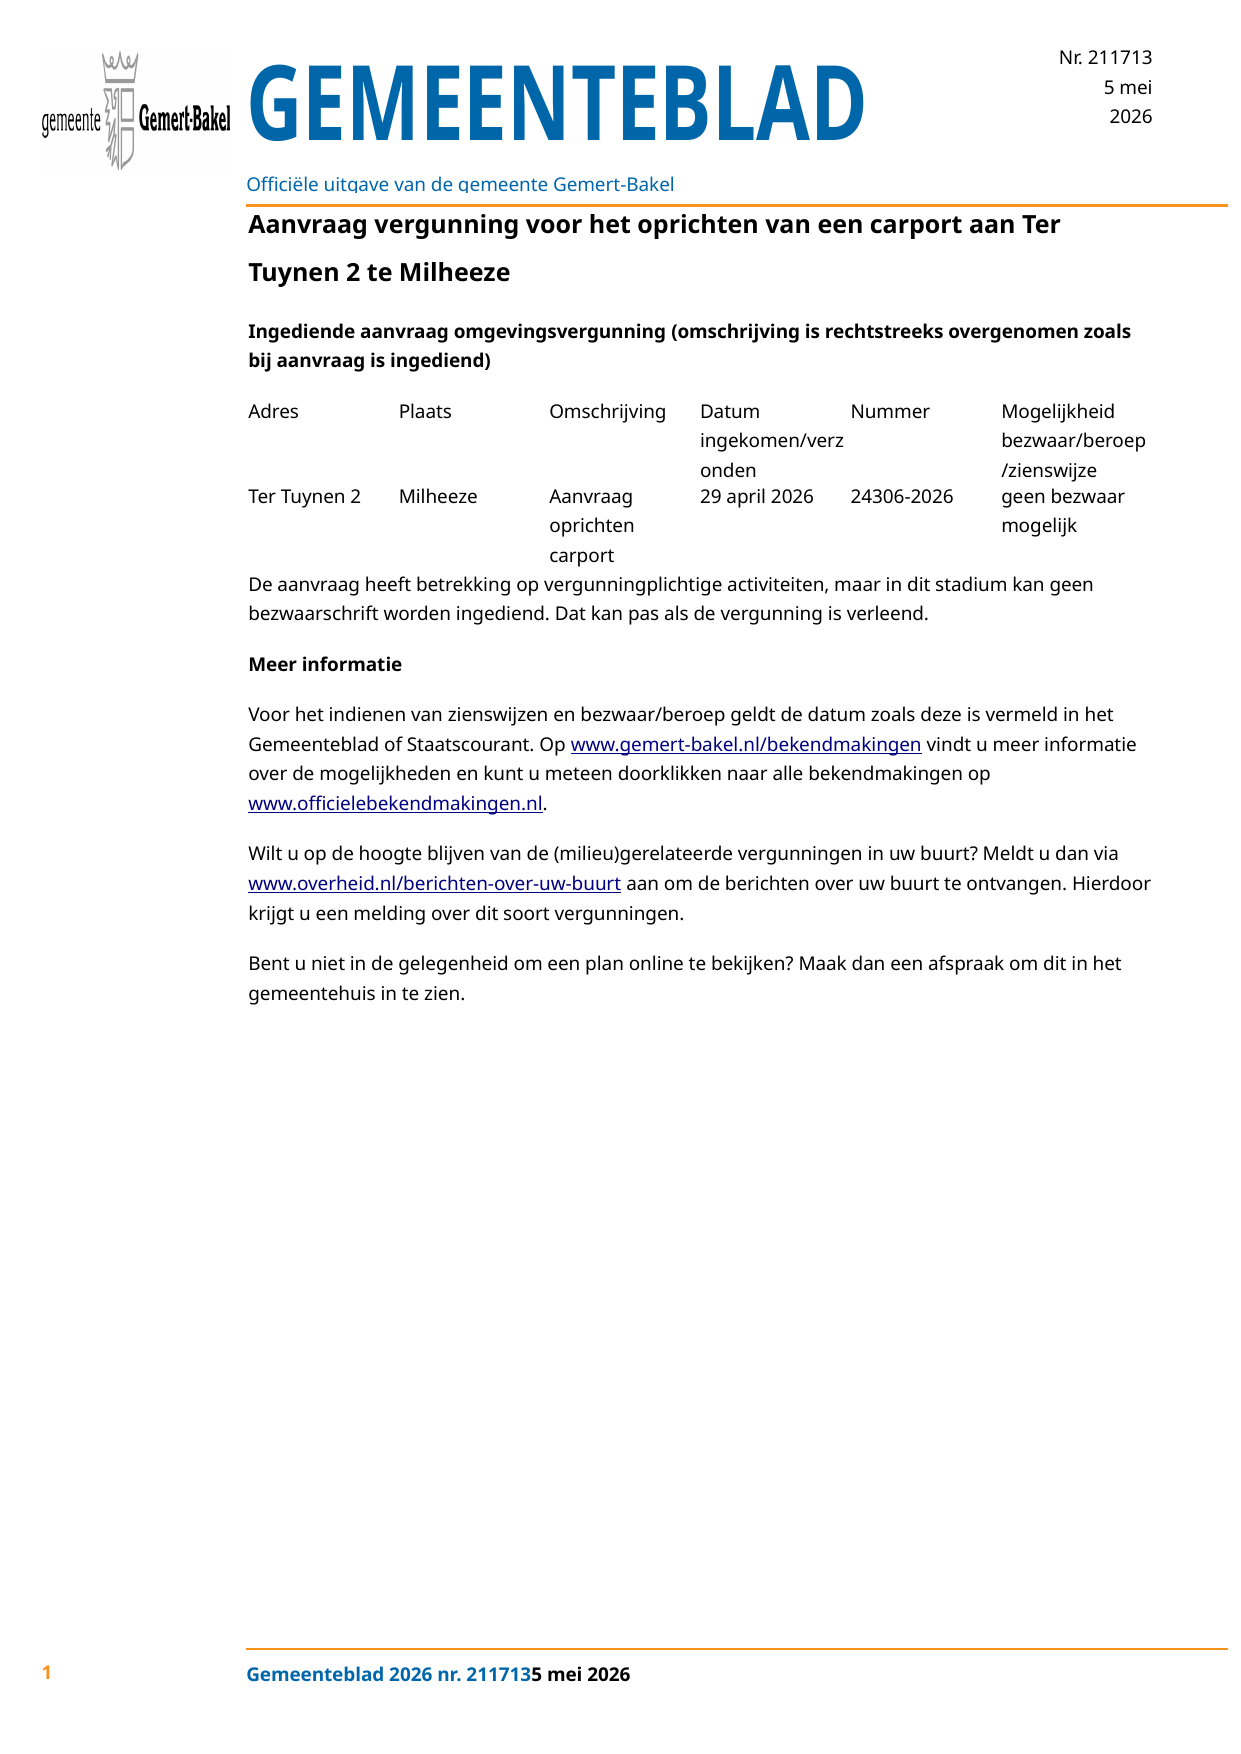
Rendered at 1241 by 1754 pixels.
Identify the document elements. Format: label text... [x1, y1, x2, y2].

text Bent u niet in de gelegenheid om een plan online te bekijken? Maak dan een afspraak om dit in het gemeentehuis in te zien. [248, 950, 1152, 1006]
text Meer informatie [248, 651, 1152, 677]
table_header Nummer [850, 398, 1001, 483]
table_header Adres [248, 398, 398, 483]
table_header Mogelijkheid bezwaar/beroep/zienswijze [1001, 398, 1152, 483]
text Aanvraag vergunning voor het oprichten van een carport aan Ter Tuynen 2 te Milheeze [248, 207, 1152, 288]
table_cell 29 april 2026 [700, 483, 850, 568]
table_cell 24306-2026 [850, 483, 1001, 568]
table_cell Aanvraag oprichten carport [549, 483, 700, 568]
table_header Plaats [399, 398, 549, 483]
text Voor het indienen van zienswijzen en bezwaar/beroep geldt de datum zoals deze is vermeld in het Gemeenteblad of Staatscourant. Op www.gemert-bakel.nl/bekendmakingen vindt u meer informatie over de mogelijkheden en kunt u meteen doorklikken naar alle bekendmakingen op www.officielebekendmakingen.nl. [248, 701, 1152, 816]
table_cell Milheeze [399, 483, 549, 568]
text De aanvraag heeft betrekking op vergunningplichtige activiteiten, maar in dit stadium kan geen bezwaarschrift worden ingediend. Dat kan pas als de vergunning is verleend. [248, 571, 1152, 626]
table_header Omschrijving [549, 398, 700, 483]
text Wilt u op de hoogte blijven van de (milieu)gerelateerde vergunningen in uw buurt? Meldt u dan via www.overheid.nl/berichten-over-uw-buurt aan om de berichten over uw buurt te ontvangen. Hierdoor krijgt u een melding over dit soort vergunningen. [248, 841, 1152, 926]
picture [41, 47, 231, 172]
table_cell Ter Tuynen 2 [248, 483, 398, 568]
table_cell geen bezwaar mogelijk [1001, 483, 1152, 568]
text Ingediende aanvraag omgevingsvergunning (omschrijving is rechtstreeks overgenomen zoals bij aanvraag is ingediend) [248, 318, 1152, 373]
table_header Datum ingekomen/verzonden [700, 398, 850, 483]
